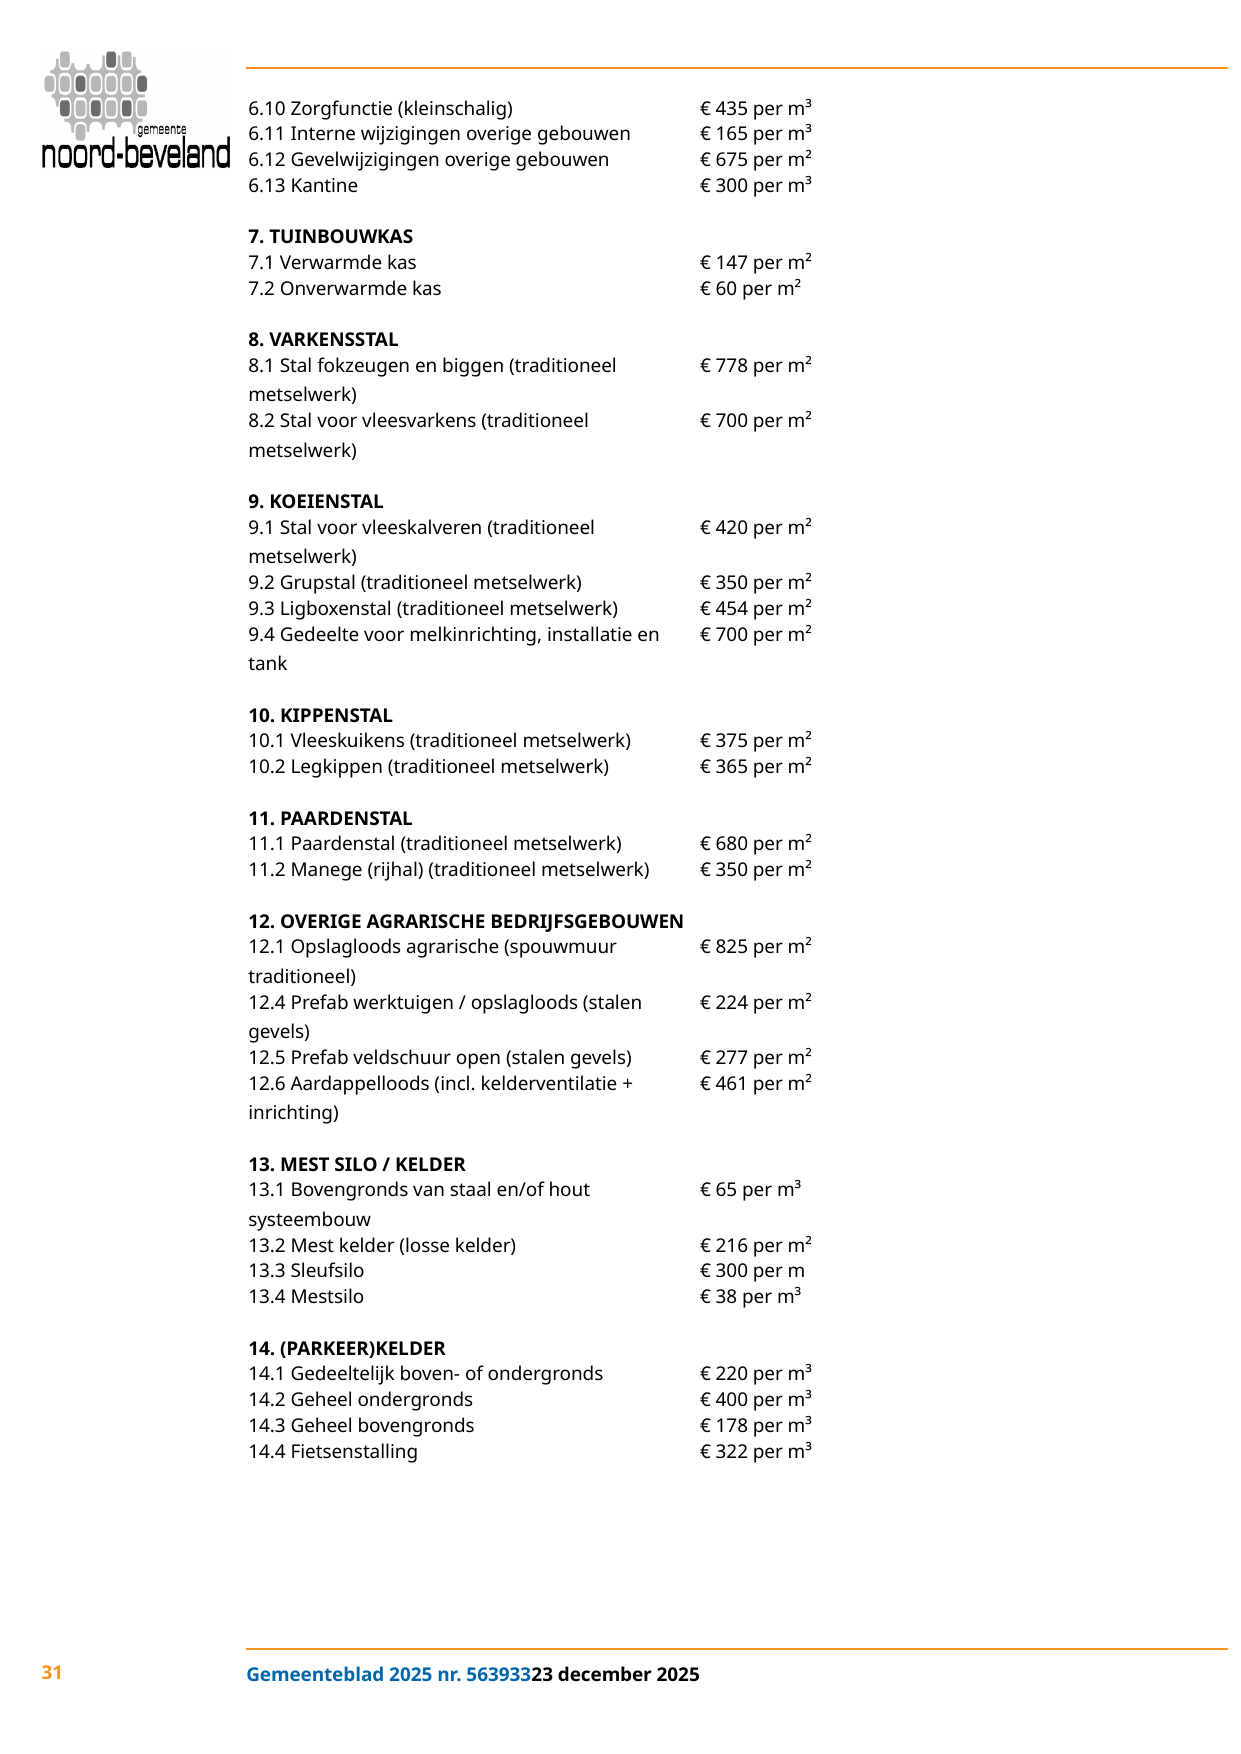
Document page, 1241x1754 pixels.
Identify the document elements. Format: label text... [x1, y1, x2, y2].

table_cell 12. OVERIGE AGRARISCHE BEDRIJFSGEBOUWEN [248, 908, 700, 933]
table_cell 13.3 Sleufsilo [248, 1258, 700, 1283]
table_cell € 420 per m² [700, 514, 1152, 569]
table_cell 7. TUINBOUWKAS [248, 224, 700, 249]
table_cell [700, 326, 1152, 352]
table_cell [248, 779, 700, 805]
table_cell 9.1 Stal voor vleeskalveren (traditioneel metselwerk) [248, 514, 700, 569]
table_cell 7.1 Verwarmde kas [248, 249, 700, 275]
table_cell 9.3 Ligboxenstal (traditioneel metselwerk) [248, 595, 700, 621]
table_cell [700, 489, 1152, 514]
table_cell [700, 301, 1152, 326]
table_cell 12.1 Opslagloods agrarische (spouwmuur traditioneel) [248, 934, 700, 989]
table_cell € 350 per m² [700, 570, 1152, 595]
table_cell € 60 per m² [700, 275, 1152, 301]
table_cell € 277 per m² [700, 1044, 1152, 1070]
table_cell [700, 198, 1152, 223]
table_cell 13. MEST SILO / KELDER [248, 1151, 700, 1177]
table_cell [700, 463, 1152, 488]
table_cell € 680 per m² [700, 831, 1152, 856]
table_cell € 700 per m² [700, 621, 1152, 676]
table_cell € 178 per m³ [700, 1412, 1152, 1438]
table_cell 6.13 Kantine [248, 172, 700, 198]
table_cell 6.10 Zorgfunctie (kleinschalig) [248, 95, 700, 121]
table_cell € 365 per m² [700, 754, 1152, 779]
table_cell 8.2 Stal voor vleesvarkens (traditioneel metselwerk) [248, 408, 700, 463]
table_cell € 461 per m² [700, 1070, 1152, 1125]
table_cell [248, 882, 700, 908]
picture [41, 47, 231, 172]
table_cell [700, 1125, 1152, 1151]
table_cell 13.4 Mestsilo [248, 1284, 700, 1309]
table_cell 9.4 Gedeelte voor melkinrichting, installatie en tank [248, 621, 700, 676]
table_cell € 400 per m³ [700, 1386, 1152, 1412]
table_cell 13.1 Bovengronds van staal en/of hout systeembouw [248, 1177, 700, 1232]
table_cell 7.2 Onverwarmde kas [248, 275, 700, 301]
table_cell € 778 per m² [700, 352, 1152, 407]
table_cell 9.2 Grupstal (traditioneel metselwerk) [248, 570, 700, 595]
table_cell [700, 882, 1152, 908]
table_cell € 675 per m² [700, 146, 1152, 172]
table_cell 14.1 Gedeeltelijk boven- of ondergronds [248, 1361, 700, 1386]
table_cell 12.5 Prefab veldschuur open (stalen gevels) [248, 1044, 700, 1070]
table_cell € 300 per m [700, 1258, 1152, 1283]
table_cell [248, 1309, 700, 1335]
table_cell € 322 per m³ [700, 1438, 1152, 1463]
table_cell € 825 per m² [700, 934, 1152, 989]
table_cell 10.2 Legkippen (traditioneel metselwerk) [248, 754, 700, 779]
table_cell [248, 463, 700, 488]
table_cell [248, 676, 700, 702]
table_cell € 65 per m³ [700, 1177, 1152, 1232]
table_cell 10. KIPPENSTAL [248, 702, 700, 728]
table_cell 8. VARKENSSTAL [248, 326, 700, 352]
table_cell € 165 per m³ [700, 121, 1152, 146]
table_cell [700, 1151, 1152, 1177]
table_cell 12.6 Aardappelloods (incl. kelderventilatie + inrichting) [248, 1070, 700, 1125]
table_cell [248, 198, 700, 223]
table_cell € 220 per m³ [700, 1361, 1152, 1386]
table_cell 11.2 Manege (rijhal) (traditioneel metselwerk) [248, 856, 700, 882]
table_cell € 224 per m² [700, 989, 1152, 1044]
table_cell € 300 per m³ [700, 172, 1152, 198]
table_cell [700, 676, 1152, 702]
table_cell € 700 per m² [700, 408, 1152, 463]
table_cell 6.11 Interne wijzigingen overige gebouwen [248, 121, 700, 146]
table_cell [700, 702, 1152, 728]
table_cell [700, 224, 1152, 249]
table_cell [700, 1309, 1152, 1335]
table_cell € 375 per m² [700, 728, 1152, 753]
table_cell € 38 per m³ [700, 1284, 1152, 1309]
table_cell € 216 per m² [700, 1232, 1152, 1258]
table_cell [700, 779, 1152, 805]
table_cell [700, 805, 1152, 831]
table_cell 14.2 Geheel ondergronds [248, 1386, 700, 1412]
table_cell € 454 per m² [700, 595, 1152, 621]
table_cell 13.2 Mest kelder (losse kelder) [248, 1232, 700, 1258]
table_cell 12.4 Prefab werktuigen / opslagloods (stalen gevels) [248, 989, 700, 1044]
table_cell 6.12 Gevelwijzigingen overige gebouwen [248, 146, 700, 172]
table_cell 14. (PARKEER)KELDER [248, 1335, 700, 1361]
table_cell 10.1 Vleeskuikens (traditioneel metselwerk) [248, 728, 700, 753]
table_cell 14.3 Geheel bovengronds [248, 1412, 700, 1438]
table_cell [700, 1335, 1152, 1361]
table_cell 11.1 Paardenstal (traditioneel metselwerk) [248, 831, 700, 856]
table_cell 8.1 Stal fokzeugen en biggen (traditioneel metselwerk) [248, 352, 700, 407]
table_cell € 435 per m³ [700, 95, 1152, 121]
table_cell 9. KOEIENSTAL [248, 489, 700, 514]
table_cell 14.4 Fietsenstalling [248, 1438, 700, 1463]
table_cell [700, 908, 1152, 933]
table_cell € 147 per m² [700, 249, 1152, 275]
table_cell [248, 1125, 700, 1151]
table_cell € 350 per m² [700, 856, 1152, 882]
table_cell 11. PAARDENSTAL [248, 805, 700, 831]
table_cell [248, 301, 700, 326]
